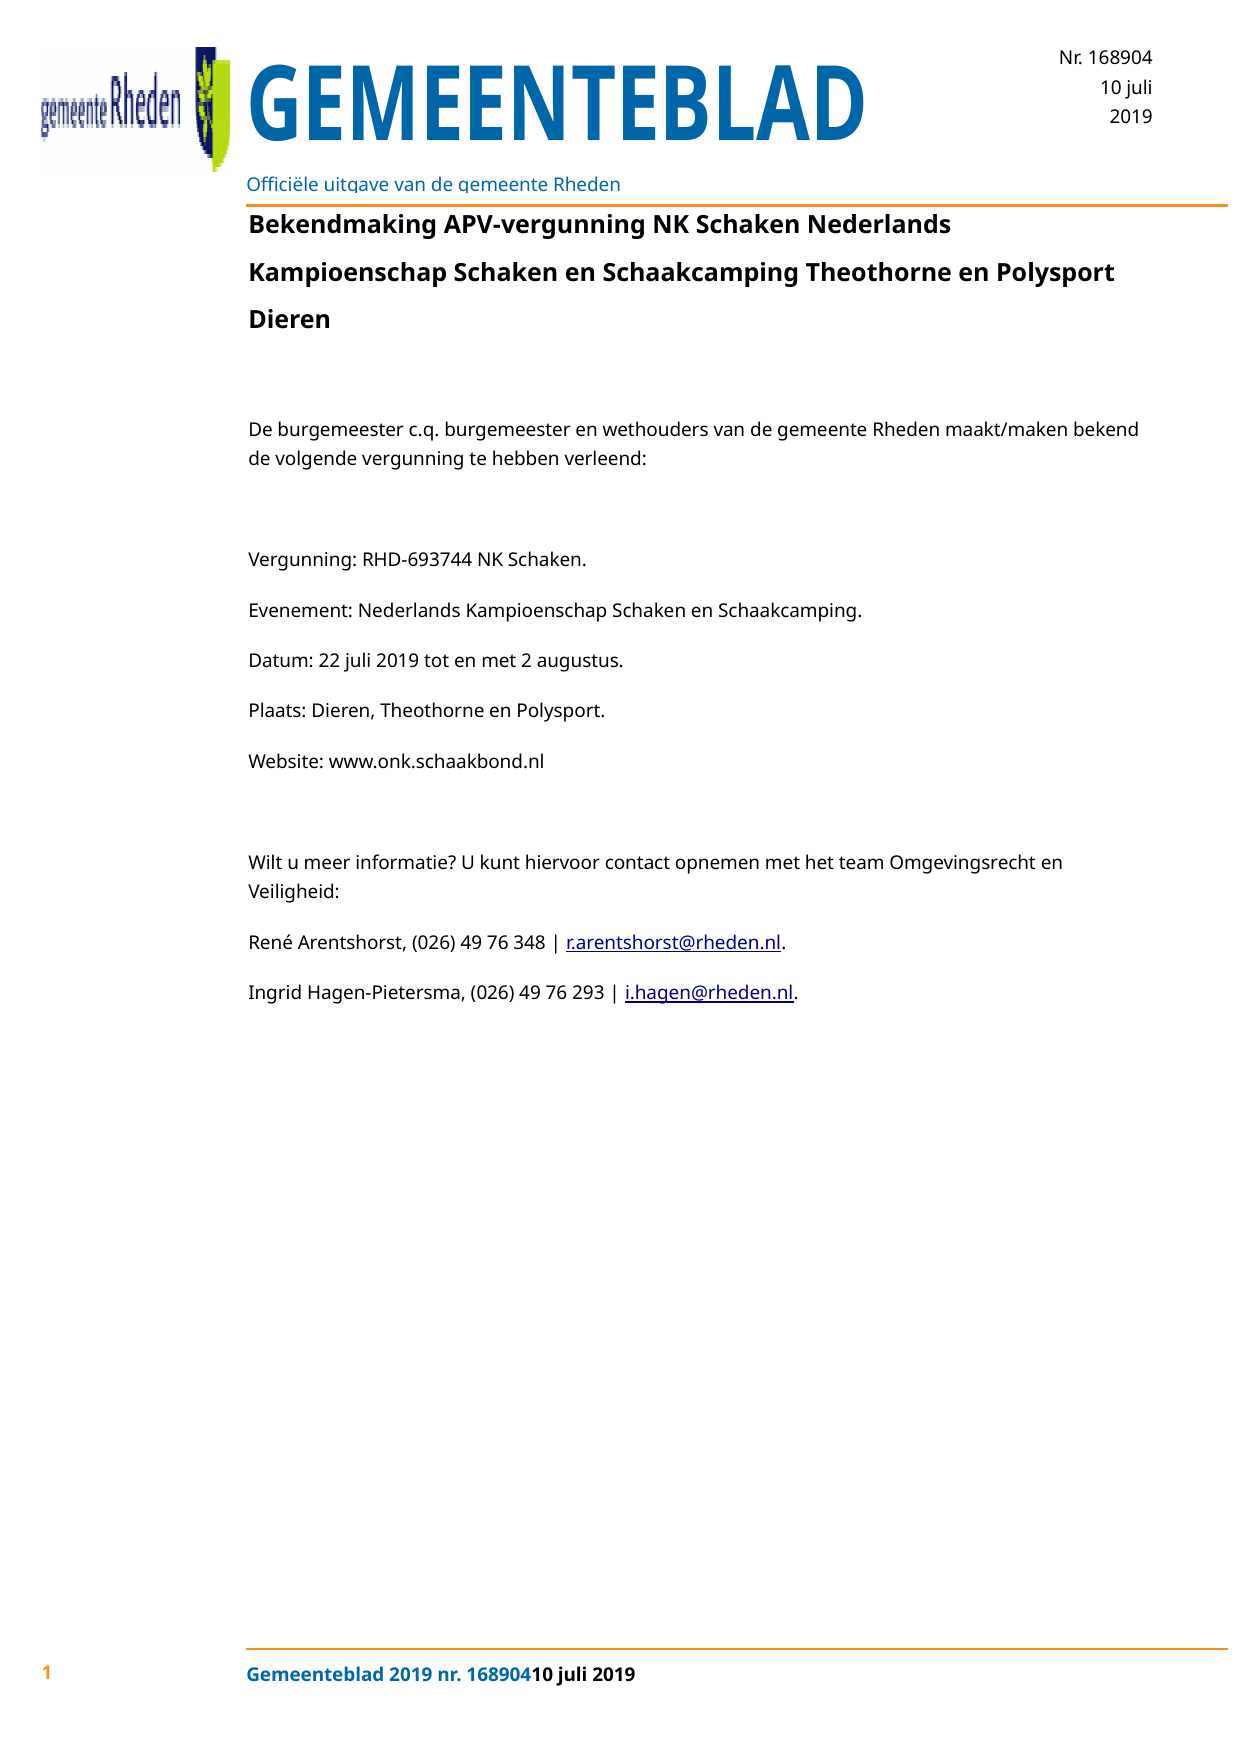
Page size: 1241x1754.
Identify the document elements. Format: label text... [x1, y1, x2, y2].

text Datum: 22 juli 2019 tot en met 2 augustus. [248, 647, 1152, 673]
text Plaats: Dieren, Theothorne en Polysport. [248, 698, 1152, 723]
text Website: www.onk.schaakbond.nl [248, 748, 1152, 774]
text Wilt u meer informatie? U kunt hiervoor contact opnemen met het team Omgevingsrecht en Veiligheid: [248, 849, 1152, 904]
picture [41, 47, 231, 172]
text Vergunning: RHD-693744 NK Schaken. [248, 546, 1152, 572]
text Ingrid Hagen-Pietersma, (026) 49 76 293 | i.hagen@rheden.nl. [248, 979, 1152, 1005]
text Evenement: Nederlands Kampioenschap Schaken en Schaakcamping. [248, 597, 1152, 622]
text René Arentshorst, (026) 49 76 348 | r.arentshorst@rheden.nl. [248, 929, 1152, 954]
text Bekendmaking APV-vergunning NK Schaken Nederlands Kampioenschap Schaken en Schaakcamping Theothorne en Polysport Dieren [248, 207, 1152, 336]
text De burgemeester c.q. burgemeester en wethouders van de gemeente Rheden maakt/maken bekend de volgende vergunning te hebben verleend: [248, 416, 1152, 471]
